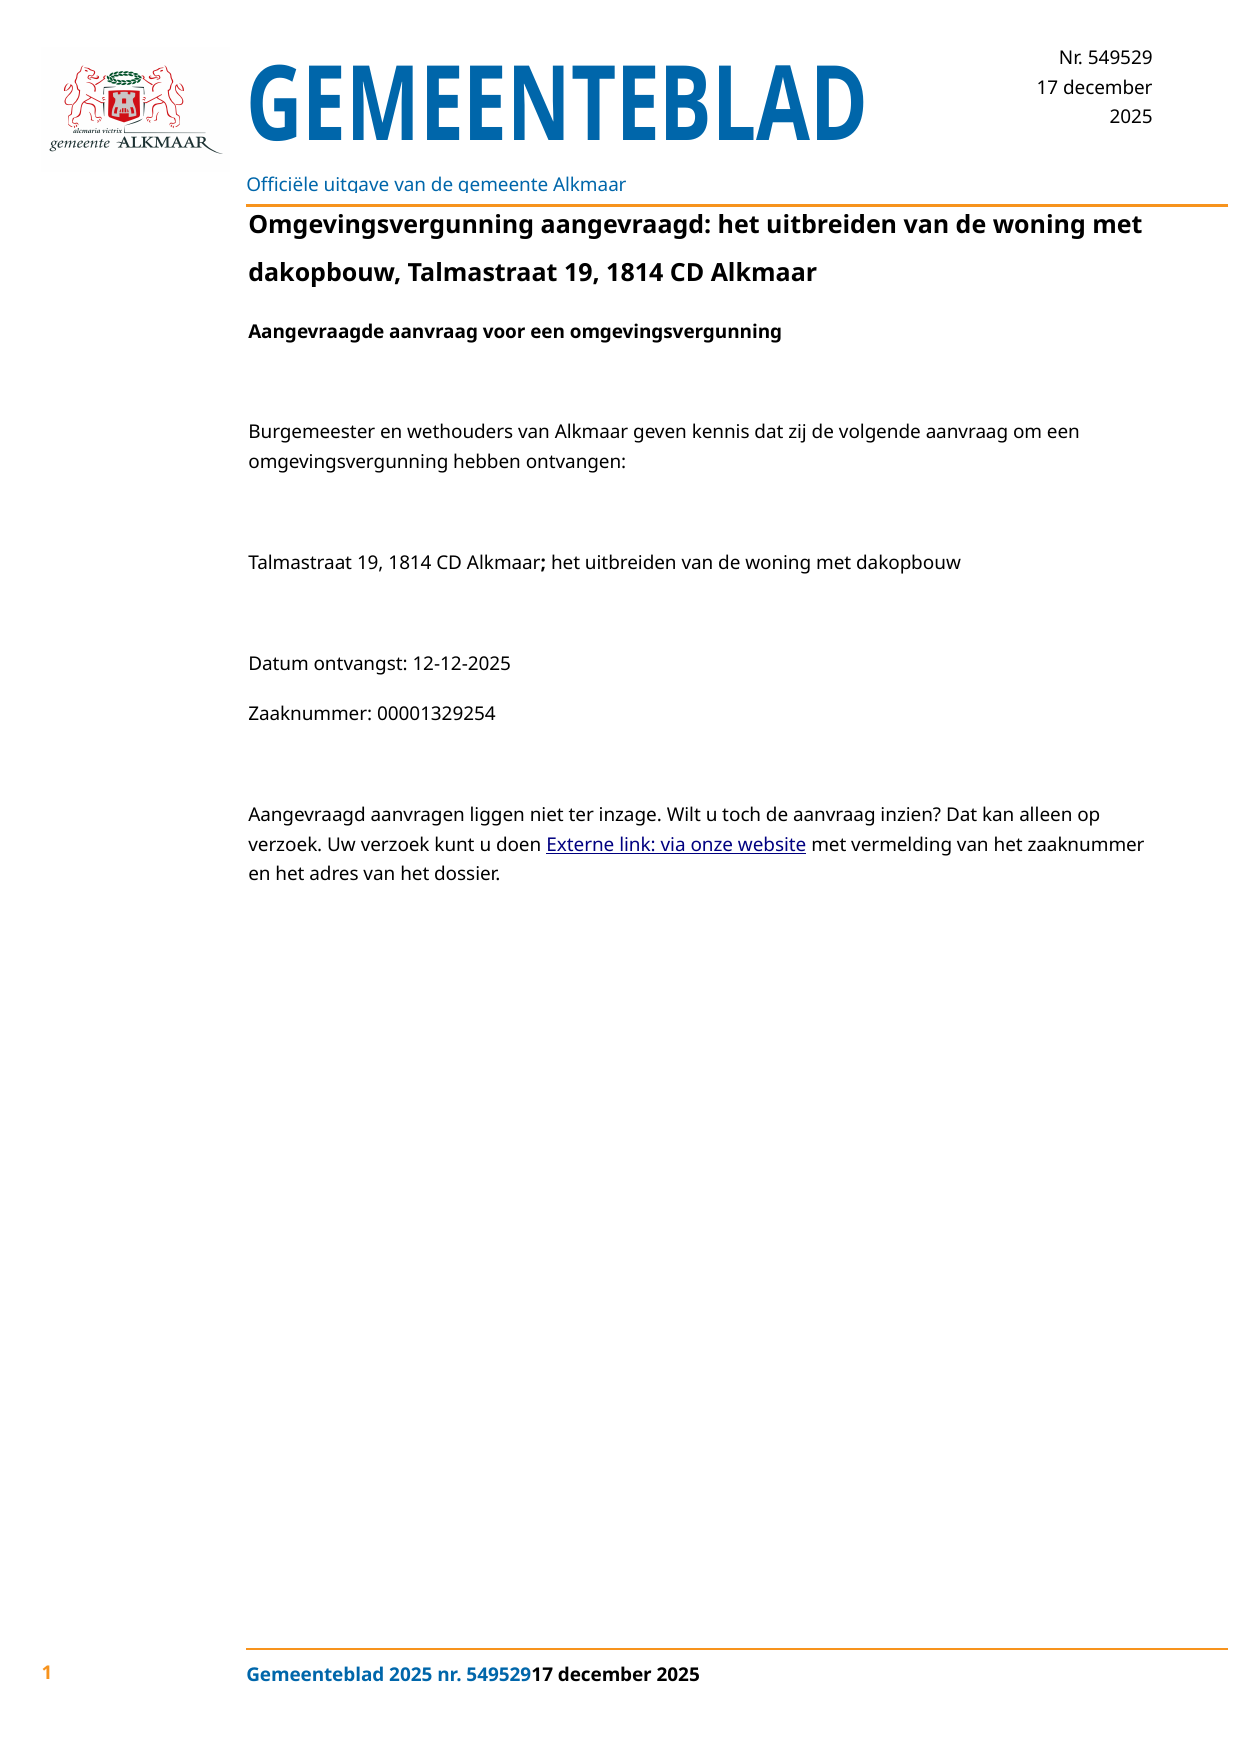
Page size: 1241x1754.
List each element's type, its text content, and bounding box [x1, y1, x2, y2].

text Omgevingsvergunning aangevraagd: het uitbreiden van de woning met dakopbouw, Talmastraat 19, 1814 CD Alkmaar [248, 207, 1152, 288]
picture [41, 47, 231, 172]
text Talmastraat 19, 1814 CD Alkmaar; het uitbreiden van de woning met dakopbouw [248, 549, 1152, 575]
text Aangevraagd aanvragen liggen niet ter inzage. Wilt u toch de aanvraag inzien? Dat kan alleen op verzoek. Uw verzoek kunt u doen Externe link: via onze website met vermelding van het zaaknummer en het adres van het dossier. [248, 801, 1152, 886]
text Zaaknummer: 00001329254 [248, 700, 1152, 726]
text Datum ontvangst: 12-12-2025 [248, 650, 1152, 676]
text Burgemeester en wethouders van Alkmaar geven kennis dat zij de volgende aanvraag om een omgevingsvergunning hebben ontvangen: [248, 419, 1152, 474]
text Aangevraagde aanvraag voor een omgevingsvergunning [248, 318, 1152, 344]
